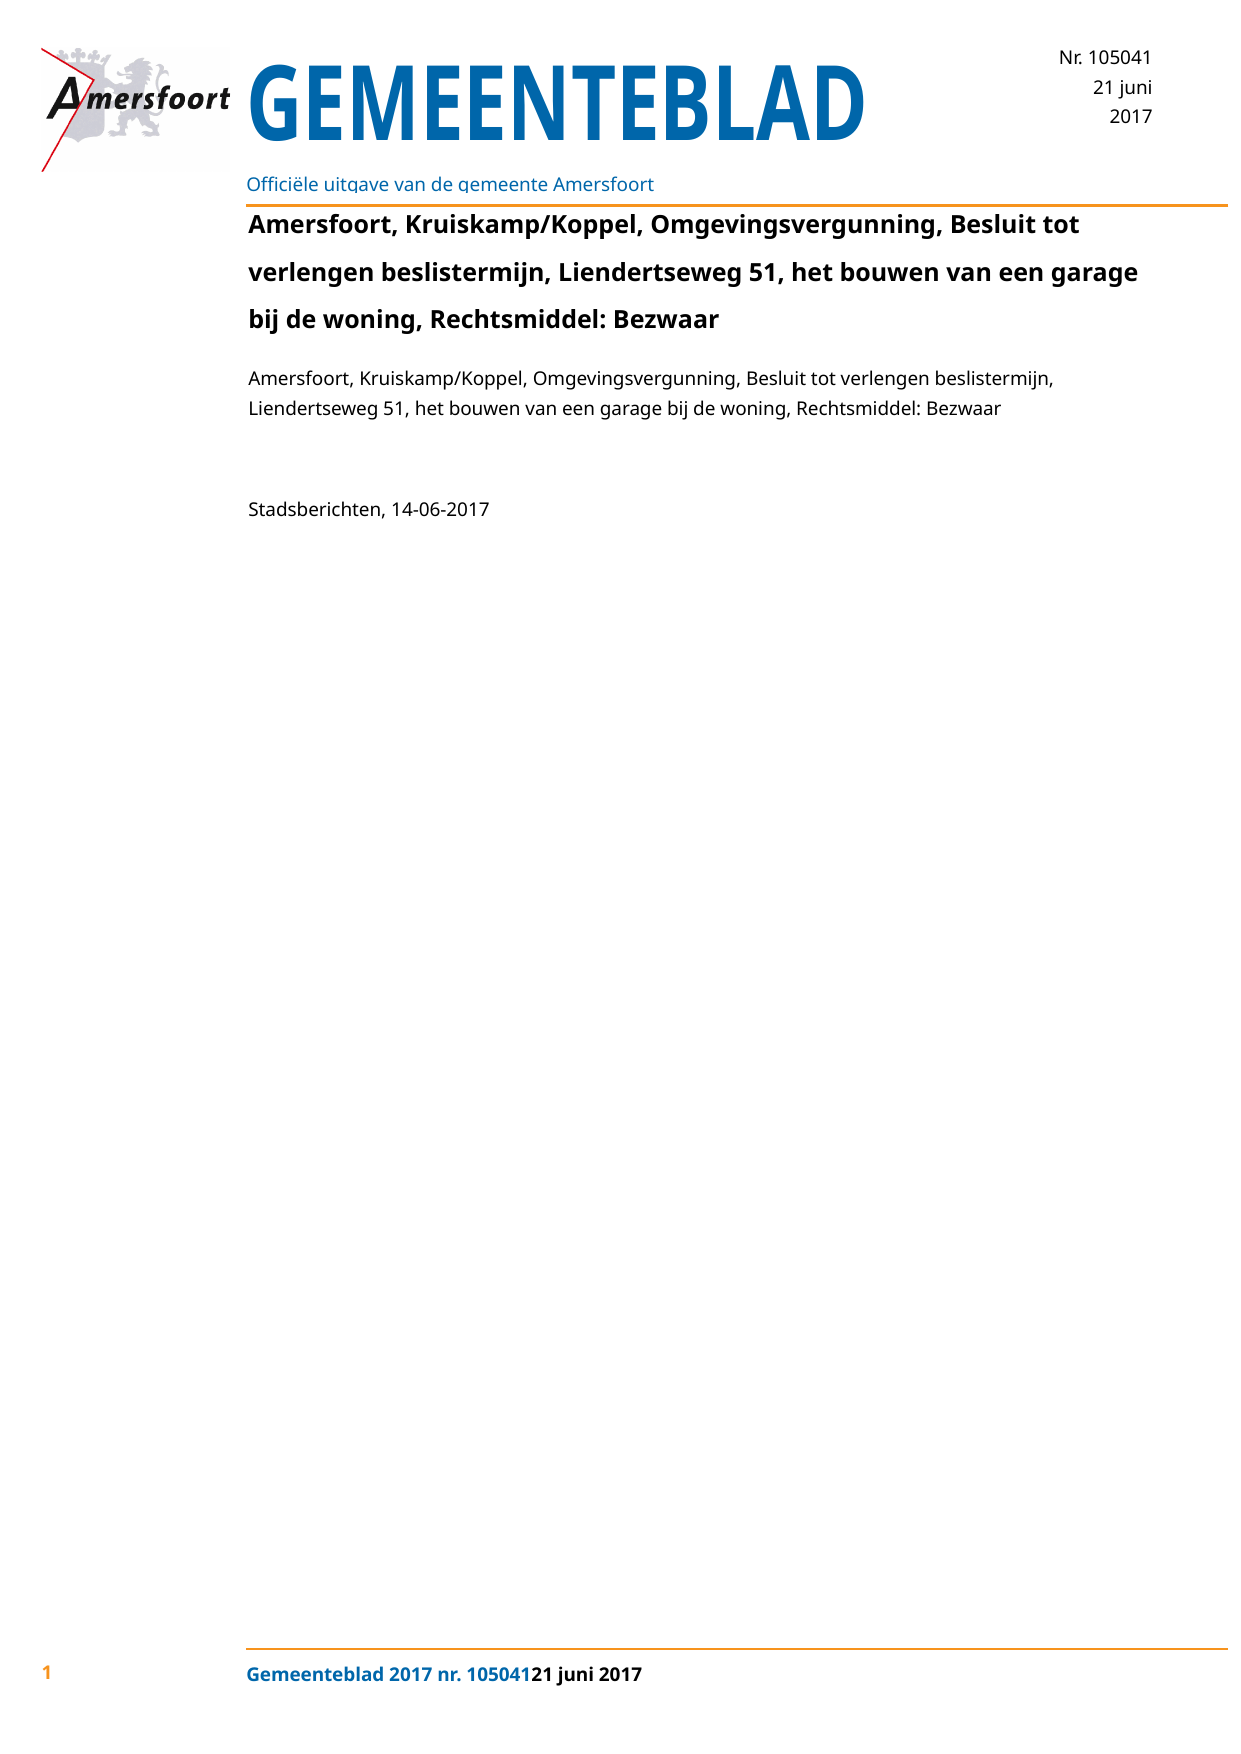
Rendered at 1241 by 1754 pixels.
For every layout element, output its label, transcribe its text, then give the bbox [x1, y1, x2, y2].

text Amersfoort, Kruiskamp/Koppel, Omgevingsvergunning, Besluit tot verlengen beslistermijn, Liendertseweg 51, het bouwen van een garage bij de woning, Rechtsmiddel: Bezwaar [248, 366, 1152, 421]
text Amersfoort, Kruiskamp/Koppel, Omgevingsvergunning, Besluit tot verlengen beslistermijn, Liendertseweg 51, het bouwen van een garage bij de woning, Rechtsmiddel: Bezwaar [248, 207, 1152, 336]
text Stadsberichten, 14-06-2017 [248, 496, 1152, 522]
picture [41, 47, 231, 172]
